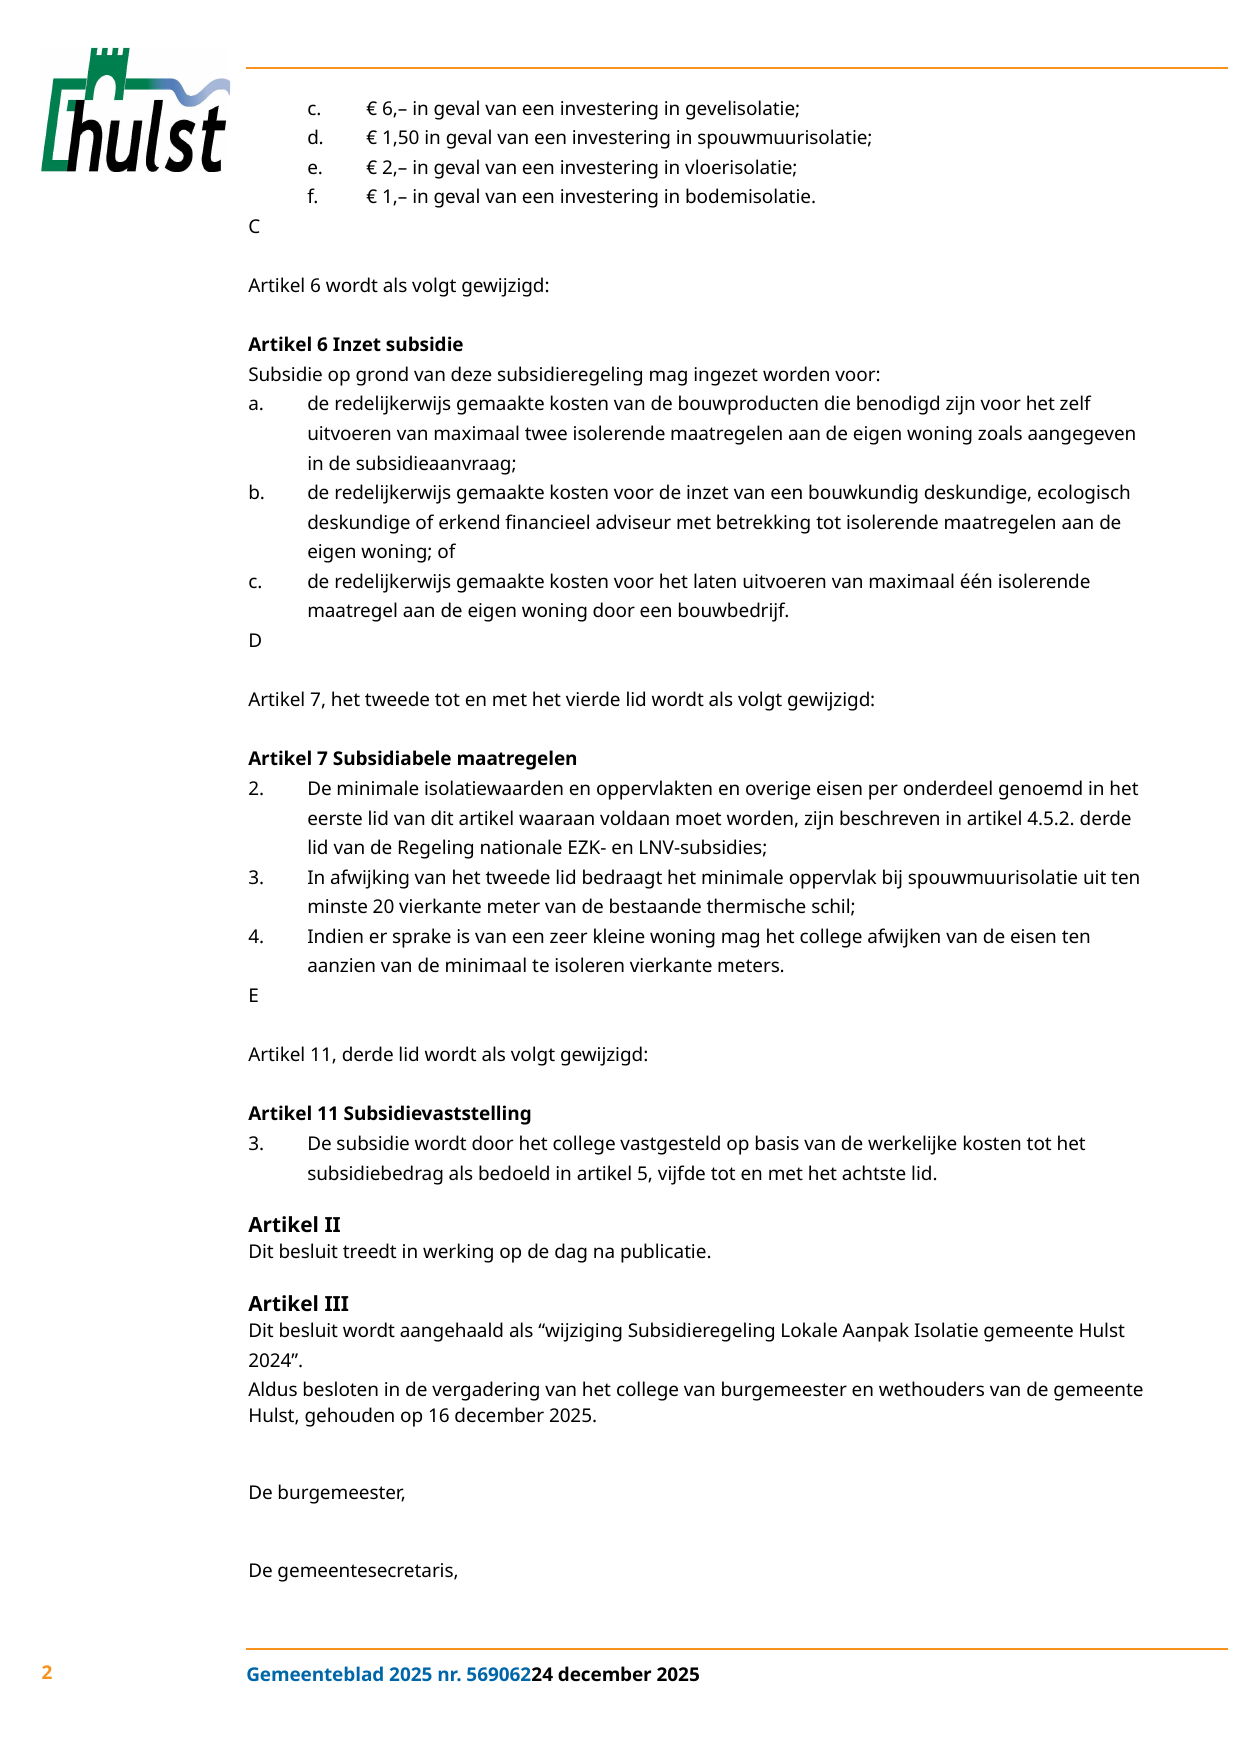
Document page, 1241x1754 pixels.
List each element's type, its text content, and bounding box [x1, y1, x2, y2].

list In afwijking van het tweede lid bedraagt het minimale oppervlak bij spouwmuurisolatie uit ten minste 20 vierkante meter van de bestaande thermische schil; [248, 864, 1152, 919]
text C [248, 213, 1152, 239]
picture [41, 47, 231, 172]
text Artikel III [248, 1289, 1152, 1317]
text Artikel 11 Subsidievaststelling [248, 1101, 1152, 1126]
text Dit besluit treedt in werking op de dag na publicatie. [248, 1239, 1152, 1264]
list € 1,– in geval van een investering in bodemisolatie. [307, 183, 1152, 209]
list de redelijkerwijs gemaakte kosten voor het laten uitvoeren van maximaal één isolerende maatregel aan de eigen woning door een bouwbedrijf. [248, 568, 1152, 623]
list de redelijkerwijs gemaakte kosten voor de inzet van een bouwkundig deskundige, ecologisch deskundige of erkend financieel adviseur met betrekking tot isolerende maatregelen aan de eigen woning; of [248, 479, 1152, 564]
text Aldus besloten in de vergadering van het college van burgemeester en wethouders van de gemeente Hulst, gehouden op 16 december 2025. [248, 1377, 1152, 1428]
text De burgemeester, [248, 1479, 1152, 1505]
list De subsidie wordt door het college vastgesteld op basis van de werkelijke kosten tot het subsidiebedrag als bedoeld in artikel 5, vijfde tot en met het achtste lid. [248, 1130, 1152, 1186]
text Artikel 11, derde lid wordt als volgt gewijzigd: [248, 1041, 1152, 1067]
list € 6,– in geval van een investering in gevelisolatie; [307, 95, 1152, 121]
text Artikel 7 Subsidiabele maatregelen [248, 746, 1152, 771]
text E [248, 982, 1152, 1008]
list Indien er sprake is van een zeer kleine woning mag het college afwijken van de eisen ten aanzien van de minimaal te isoleren vierkante meters. [248, 923, 1152, 978]
text De gemeentesecretaris, [248, 1557, 1152, 1582]
text Artikel 6 Inzet subsidie [248, 331, 1152, 357]
text Artikel 6 wordt als volgt gewijzigd: [248, 272, 1152, 298]
list De minimale isolatiewaarden en oppervlakten en overige eisen per onderdeel genoemd in het eerste lid van dit artikel waaraan voldaan moet worden, zijn beschreven in artikel 4.5.2. derde lid van de Regeling nationale EZK- en LNV-subsidies; [248, 775, 1152, 860]
text Subsidie op grond van deze subsidieregeling mag ingezet worden voor: [248, 361, 1152, 387]
text Artikel 7, het tweede tot en met het vierde lid wordt als volgt gewijzigd: [248, 686, 1152, 712]
text Artikel II [248, 1210, 1152, 1239]
text D [248, 627, 1152, 653]
text Dit besluit wordt aangehaald als “wijziging Subsidieregeling Lokale Aanpak Isolatie gemeente Hulst 2024”. [248, 1317, 1152, 1373]
list de redelijkerwijs gemaakte kosten van de bouwproducten die benodigd zijn voor het zelf uitvoeren van maximaal twee isolerende maatregelen aan de eigen woning zoals aangegeven in de subsidieaanvraag; [248, 391, 1152, 476]
list € 1,50 in geval van een investering in spouwmuurisolatie; [307, 124, 1152, 150]
list € 2,– in geval van een investering in vloerisolatie; [307, 154, 1152, 180]
